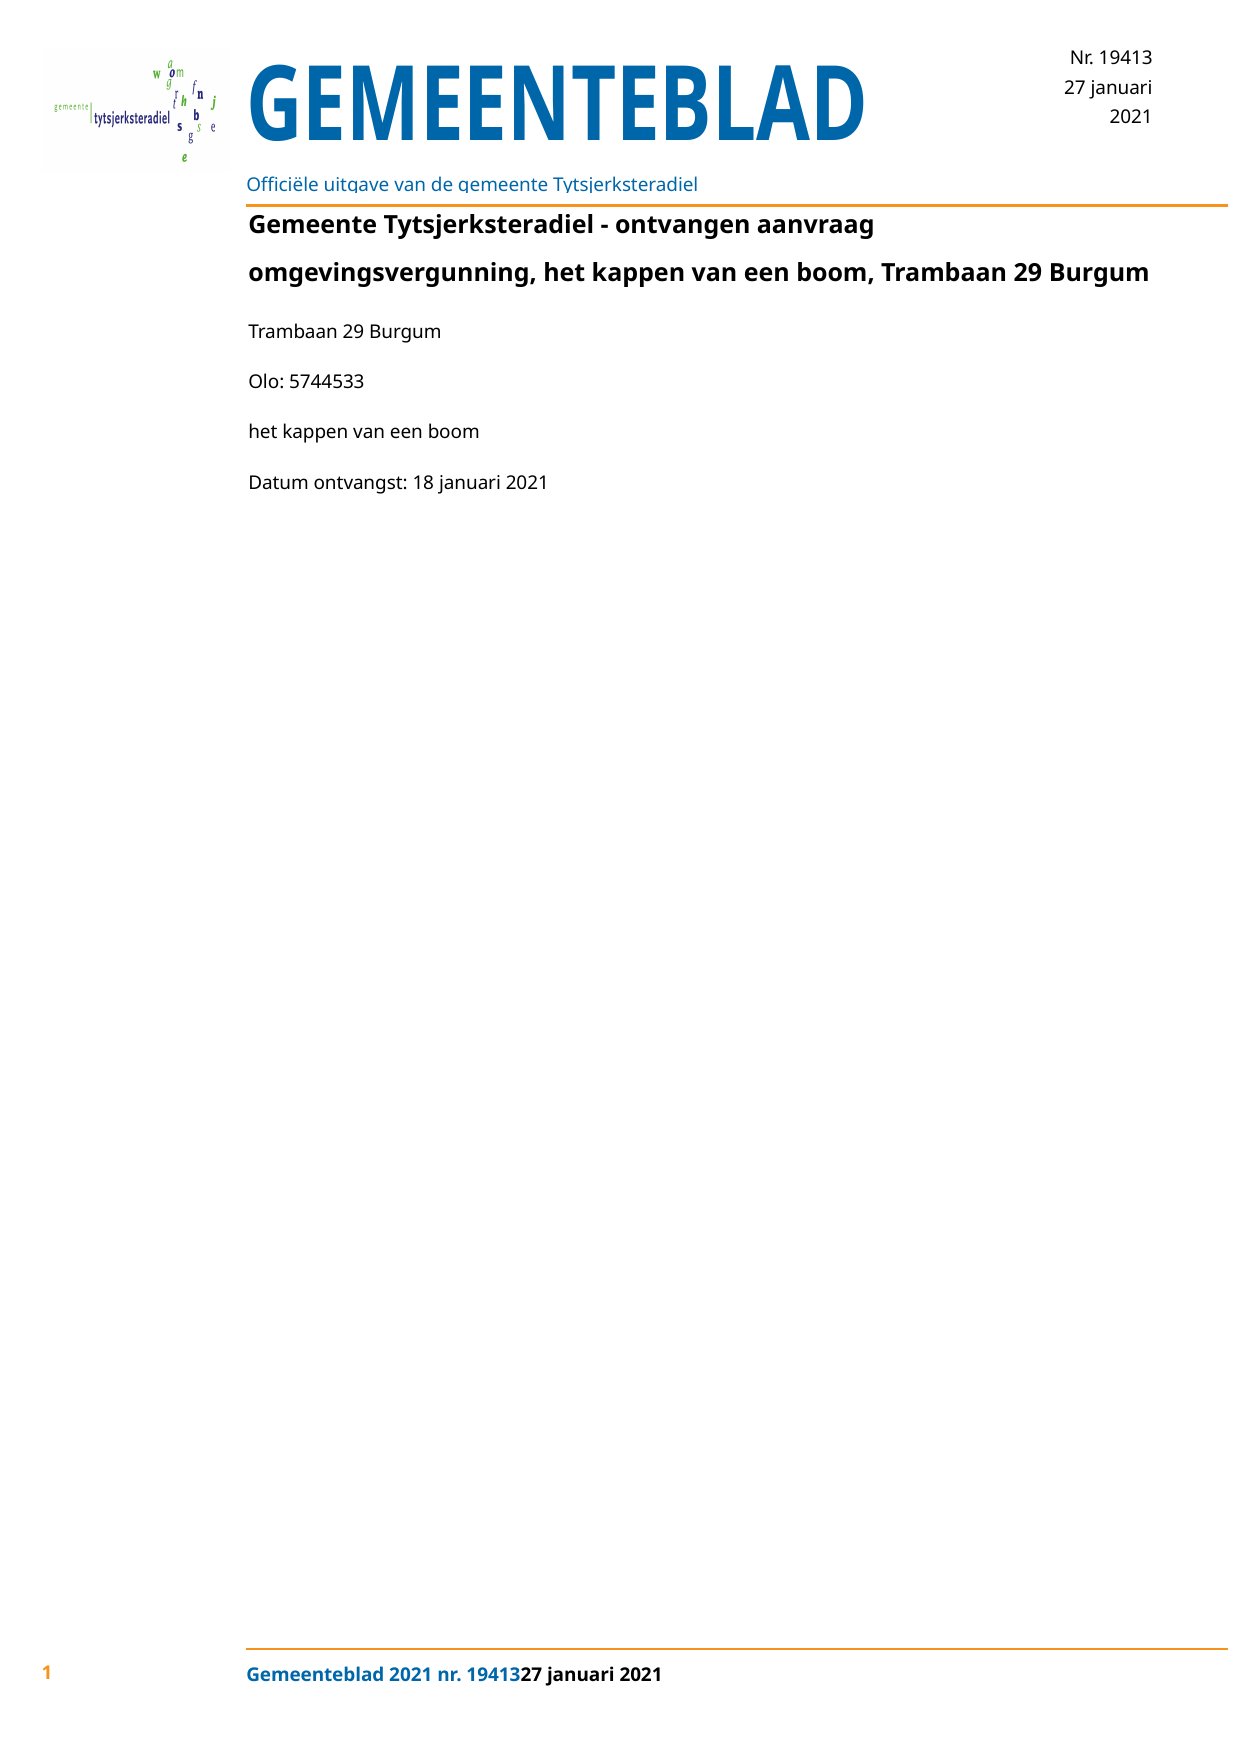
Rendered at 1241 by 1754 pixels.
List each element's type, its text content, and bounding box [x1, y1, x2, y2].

text Gemeente Tytsjerksteradiel - ontvangen aanvraag omgevingsvergunning, het kappen van een boom, Trambaan 29 Burgum [248, 207, 1152, 288]
text Olo: 5744533 [248, 368, 1152, 394]
text het kappen van een boom [248, 419, 1152, 444]
text Datum ontvangst: 18 januari 2021 [248, 469, 1152, 495]
text Trambaan 29 Burgum [248, 318, 1152, 344]
picture [41, 47, 231, 172]
